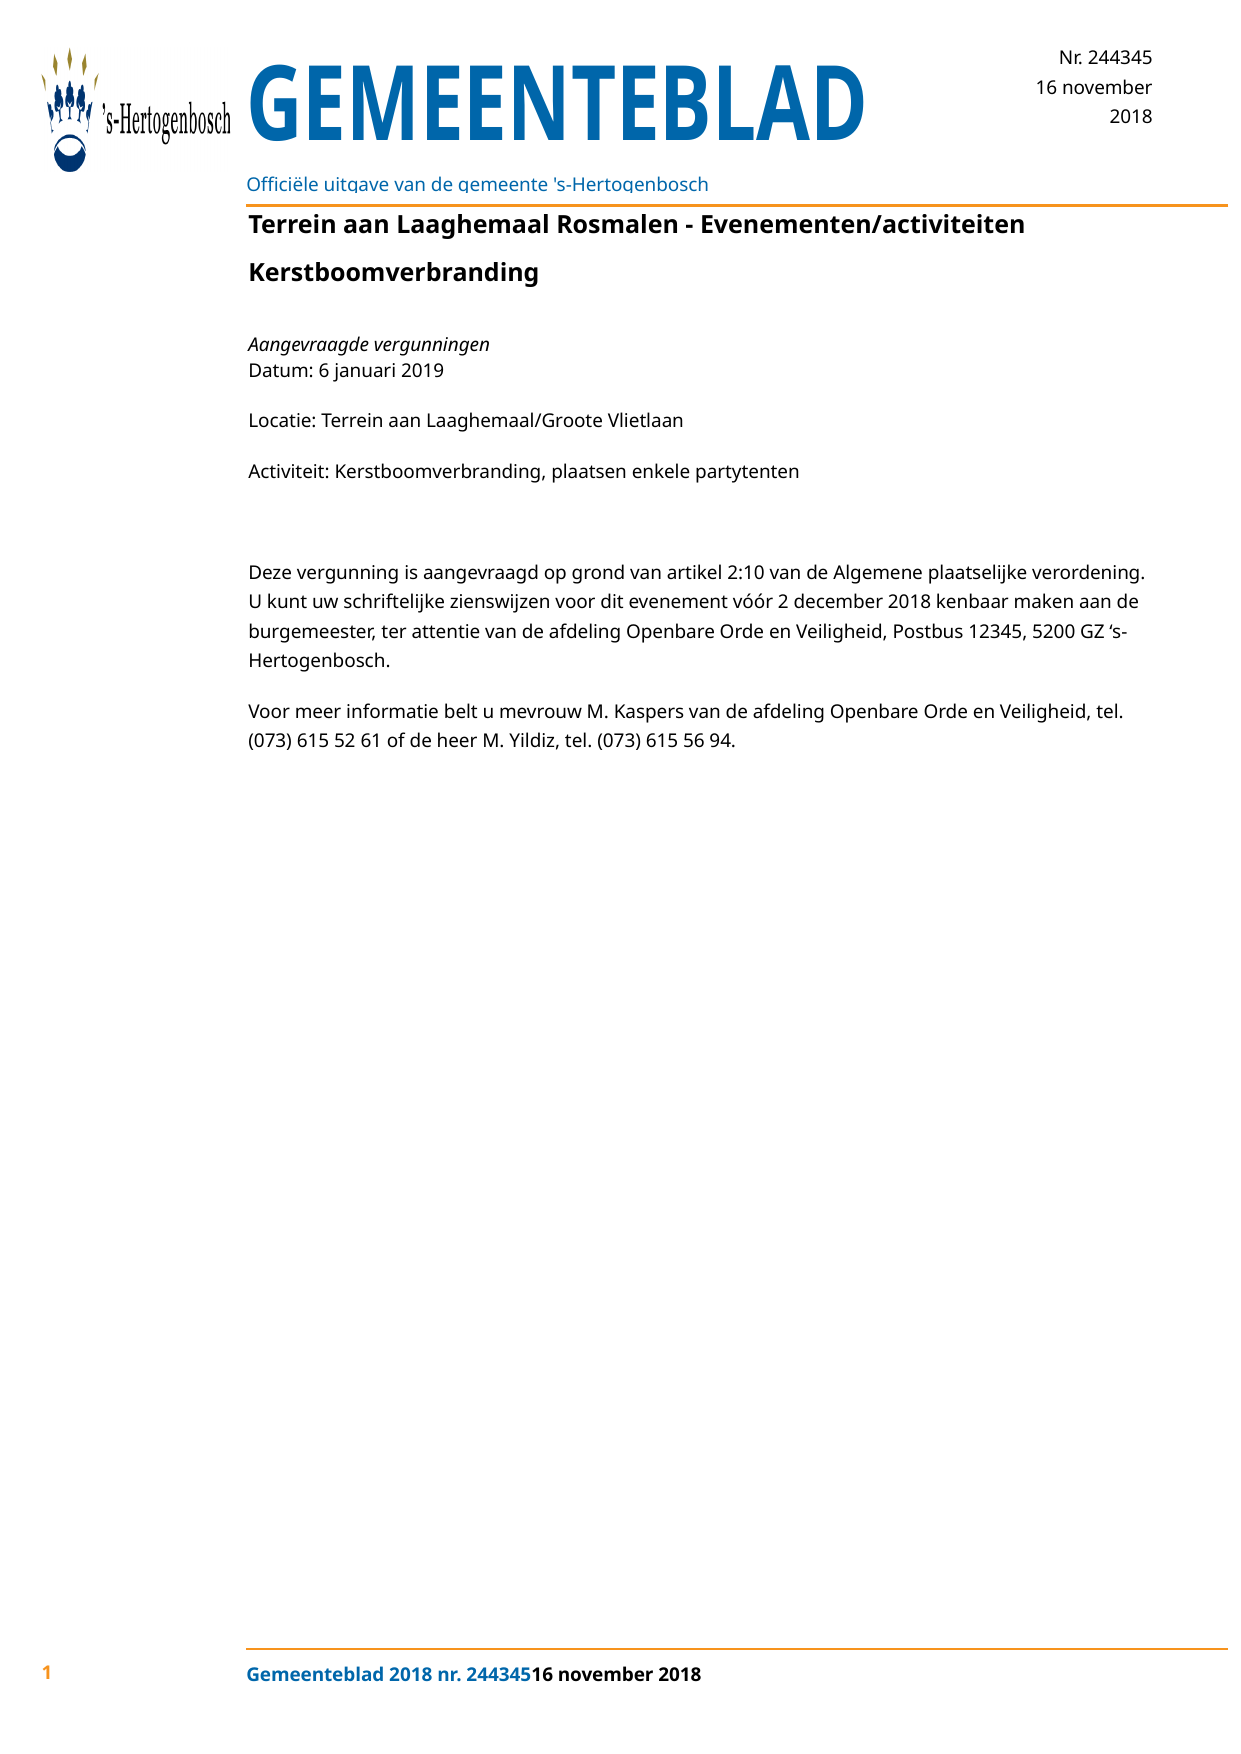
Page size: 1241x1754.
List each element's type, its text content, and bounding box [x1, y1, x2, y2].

text Deze vergunning is aangevraagd op grond van artikel 2:10 van de Algemene plaatselijke verordening. U kunt uw schriftelijke zienswijzen voor dit evenement vóór 2 december 2018 kenbaar maken aan de burgemeester, ter attentie van de afdeling Openbare Orde en Veiligheid, Postbus 12345, 5200 GZ ‘s-Hertogenbosch. [248, 559, 1152, 673]
text Locatie: Terrein aan Laaghemaal/Groote Vlietlaan [248, 408, 1152, 433]
text Datum: 6 januari 2019 [248, 357, 1152, 383]
text Terrein aan Laaghemaal Rosmalen - Evenementen/activiteiten Kerstboomverbranding [248, 207, 1152, 288]
picture [41, 47, 231, 172]
text Activiteit: Kerstboomverbranding, plaatsen enkele partytenten [248, 458, 1152, 484]
text Aangevraagde vergunningen [248, 331, 1152, 357]
text Voor meer informatie belt u mevrouw M. Kaspers van de afdeling Openbare Orde en Veiligheid, tel. (073) 615 52 61 of de heer M. Yildiz, tel. (073) 615 56 94. [248, 698, 1152, 753]
